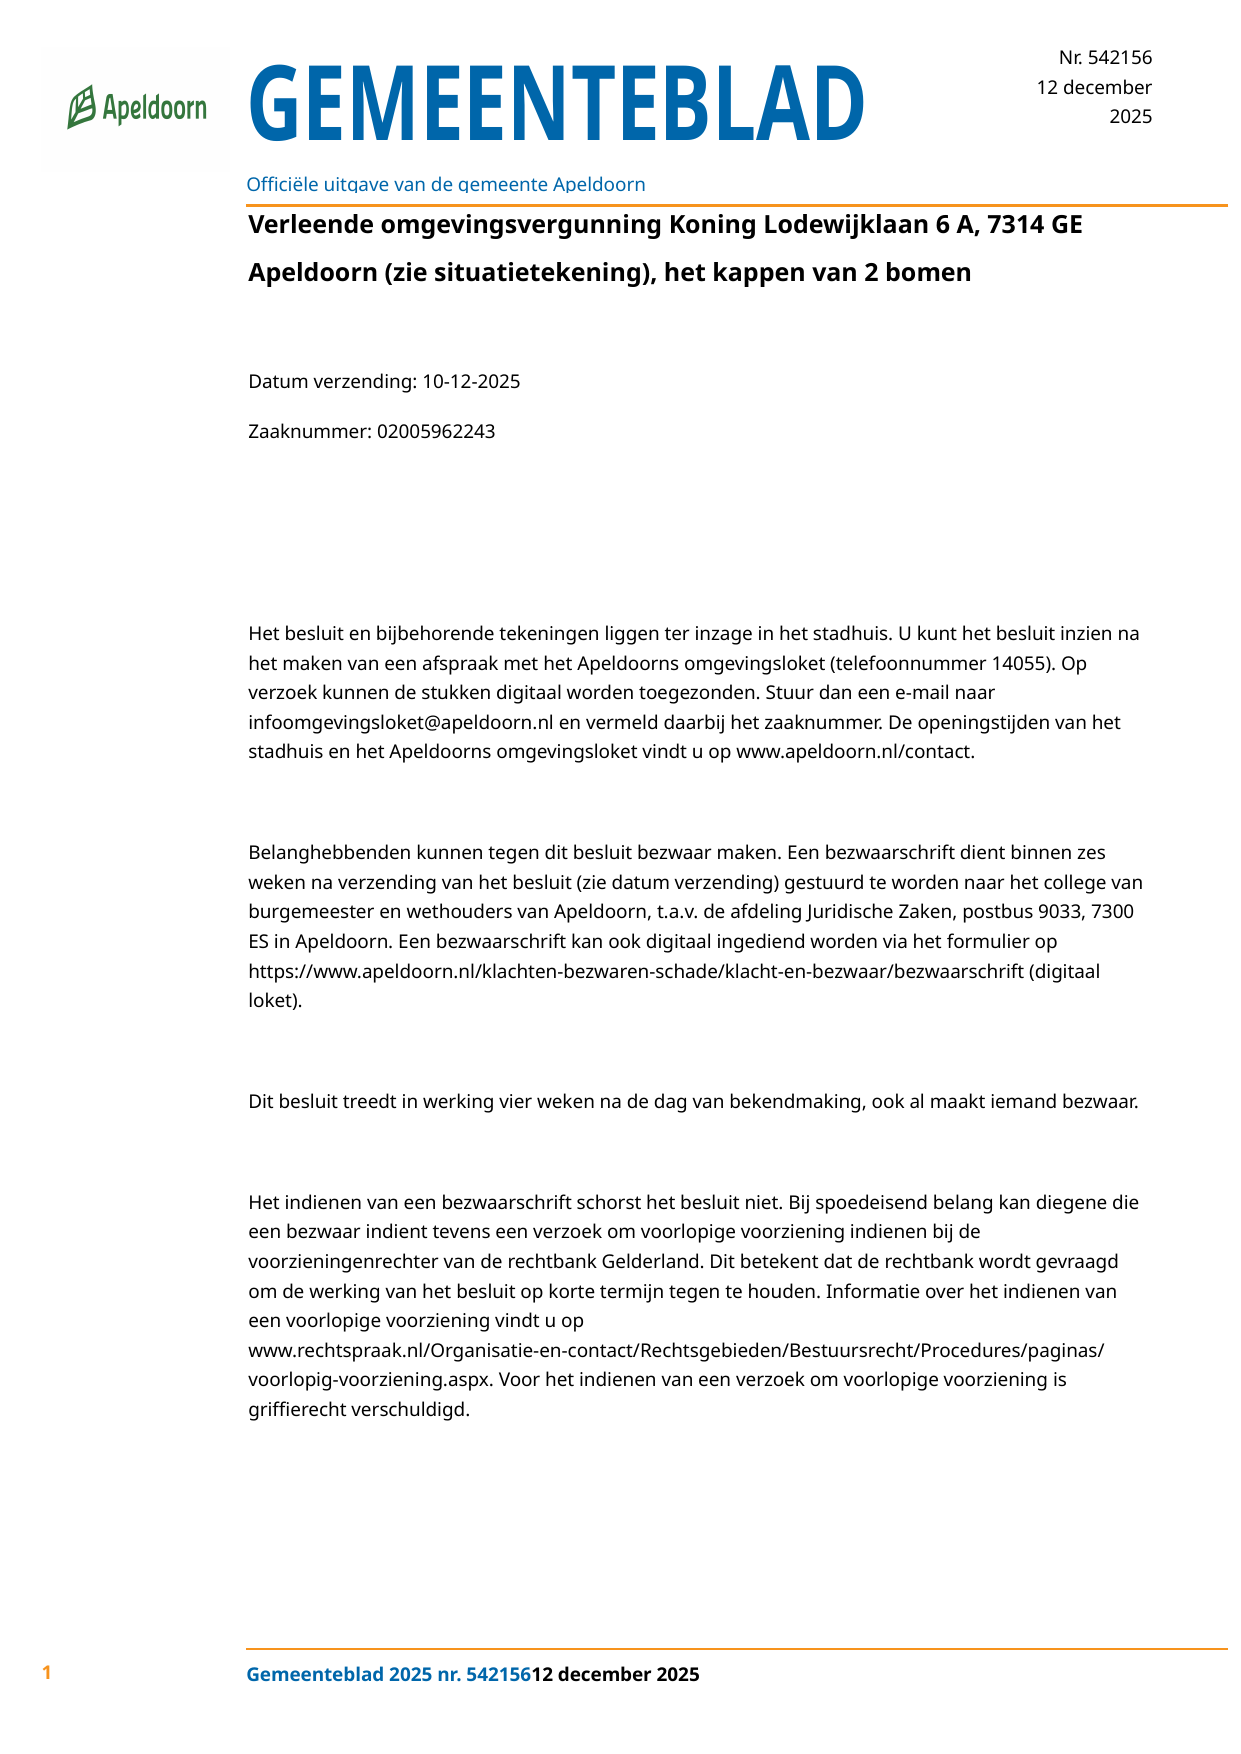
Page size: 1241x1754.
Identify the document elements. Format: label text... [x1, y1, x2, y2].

picture [41, 47, 231, 172]
text Belanghebbenden kunnen tegen dit besluit bezwaar maken. Een bezwaarschrift dient binnen zes weken na verzending van het besluit (zie datum verzending) gestuurd te worden naar het college van burgemeester en wethouders van Apeldoorn, t.a.v. de afdeling Juridische Zaken, postbus 9033, 7300 ES in Apeldoorn. Een bezwaarschrift kan ook digitaal ingediend worden via het formulier op https://www.apeldoorn.nl/klachten-bezwaren-schade/klacht-en-bezwaar/bezwaarschrift (digitaal loket). [248, 839, 1152, 1013]
text Verleende omgevingsvergunning Koning Lodewijklaan 6 A, 7314 GE Apeldoorn (zie situatietekening), het kappen van 2 bomen [248, 207, 1152, 288]
text Het besluit en bijbehorende tekeningen liggen ter inzage in het stadhuis. U kunt het besluit inzien na het maken van een afspraak met het Apeldoorns omgevingsloket (telefoonnummer 14055). Op verzoek kunnen de stukken digitaal worden toegezonden. Stuur dan een e-mail naar infoomgevingsloket@apeldoorn.nl en vermeld daarbij het zaaknummer. De openingstijden van het stadhuis en het Apeldoorns omgevingsloket vindt u op www.apeldoorn.nl/contact. [248, 620, 1152, 764]
text Het indienen van een bezwaarschrift schorst het besluit niet. Bij spoedeisend belang kan diegene die een bezwaar indient tevens een verzoek om voorlopige voorziening indienen bij de voorzieningenrechter van de rechtbank Gelderland. Dit betekent dat de rechtbank wordt gevraagd om de werking van het besluit op korte termijn tegen te houden. Informatie over het indienen van een voorlopige voorziening vindt u op www.rechtspraak.nl/Organisatie-en-contact/Rechtsgebieden/Bestuursrecht/Procedures/paginas/voorlopig-voorziening.aspx. Voor het indienen van een verzoek om voorlopige voorziening is griffierecht verschuldigd. [248, 1189, 1152, 1422]
text Dit besluit treedt in werking vier weken na de dag van bekendmaking, ook al maakt iemand bezwaar. [248, 1088, 1152, 1114]
text Zaaknummer: 02005962243 [248, 419, 1152, 444]
text Datum verzending: 10-12-2025 [248, 368, 1152, 394]
